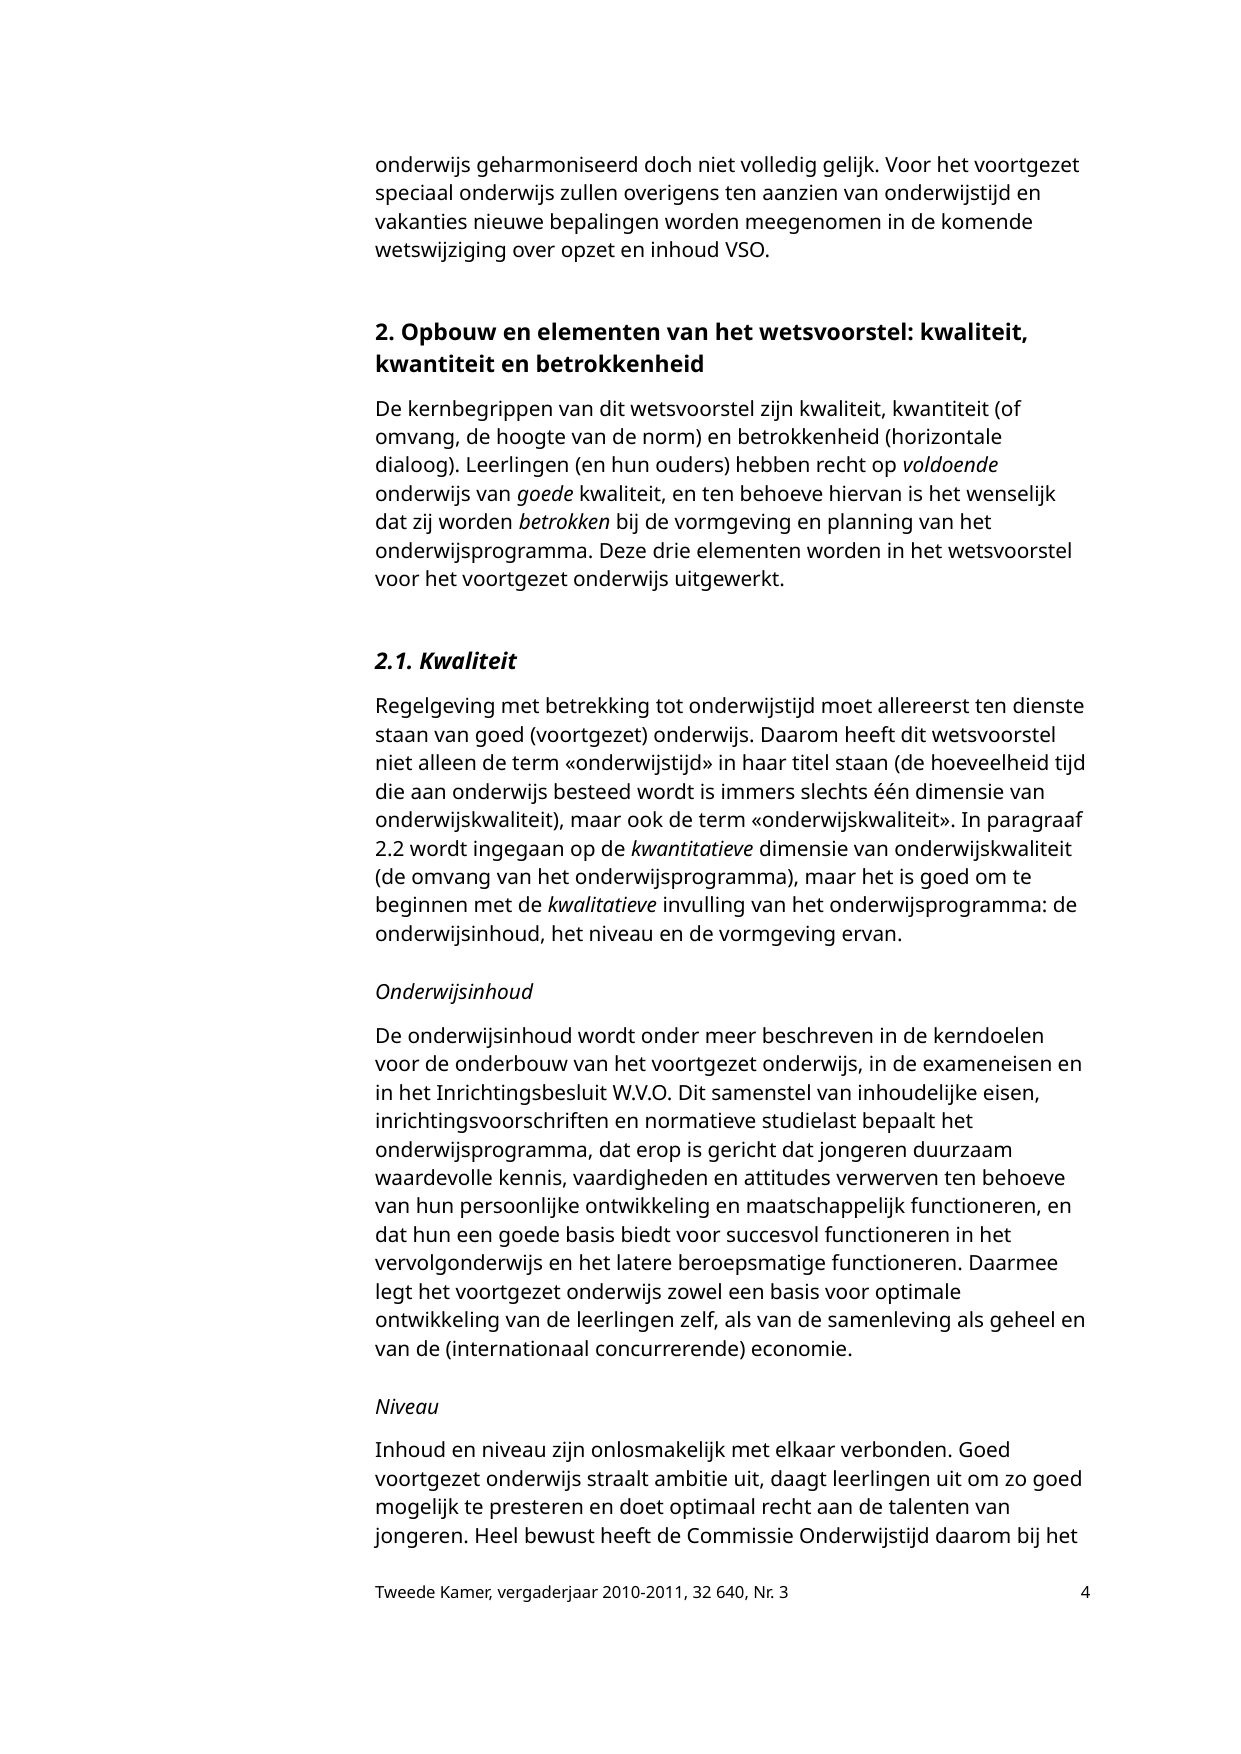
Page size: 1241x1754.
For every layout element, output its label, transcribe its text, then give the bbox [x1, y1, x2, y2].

text De kernbegrippen van dit wetsvoorstel zijn kwaliteit, kwantiteit (of omvang, de hoogte van de norm) en betrokkenheid (horizontale dialoog). Leerlingen (en hun ouders) hebben recht op voldoende onderwijs van goede kwaliteit, en ten behoeve hiervan is het wenselijk dat zij worden betrokken bij de vormgeving en planning van het onderwijsprogramma. Deze drie elementen worden in het wetsvoorstel voor het voortgezet onderwijs uitgewerkt. [375, 394, 1090, 593]
text Regelgeving met betrekking tot onderwijstijd moet allereerst ten dienste staan van goed (voortgezet) onderwijs. Daarom heeft dit wetsvoorstel niet alleen de term «onderwijstijd» in haar titel staan (de hoeveelheid tijd die aan onderwijs besteed wordt is immers slechts één dimensie van onderwijskwaliteit), maar ook de term «onderwijskwaliteit». In paragraaf 2.2 wordt ingegaan op de kwantitatieve dimensie van onderwijskwaliteit (de omvang van het onderwijsprogramma), maar het is goed om te beginnen met de kwalitatieve invulling van het onderwijsprogramma: de onderwijsinhoud, het niveau en de vormgeving ervan. [375, 692, 1090, 947]
text Onderwijsinhoud [375, 977, 1090, 1006]
subtitle 2. Opbouw en elementen van het wetsvoorstel: kwaliteit, kwantiteit en betrokkenheid [375, 316, 1090, 379]
text De onderwijsinhoud wordt onder meer beschreven in de kerndoelen voor de onderbouw van het voortgezet onderwijs, in de exameneisen en in het Inrichtingsbesluit W.V.O. Dit samenstel van inhoudelijke eisen, inrichtingsvoorschriften en normatieve studielast bepaalt het onderwijsprogramma, dat erop is gericht dat jongeren duurzaam waardevolle kennis, vaardigheden en attitudes verwerven ten behoeve van hun persoonlijke ontwikkeling en maatschappelijk functioneren, en dat hun een goede basis biedt voor succesvol functioneren in het vervolgonderwijs en het latere beroepsmatige functioneren. Daarmee legt het voortgezet onderwijs zowel een basis voor optimale ontwikkeling van de leerlingen zelf, als van de samenleving als geheel en van de (internationaal concurrerende) economie. [375, 1021, 1090, 1362]
text Niveau [375, 1392, 1090, 1421]
text onderwijs geharmoniseerd doch niet volledig gelijk. Voor het voortgezet speciaal onderwijs zullen overigens ten aanzien van onderwijstijd en vakanties nieuwe bepalingen worden meegenomen in de komende wetswijziging over opzet en inhoud VSO. [375, 150, 1090, 264]
text Inhoud en niveau zijn onlosmakelijk met elkaar verbonden. Goed voortgezet onderwijs straalt ambitie uit, daagt leerlingen uit om zo goed mogelijk te presteren en doet optimaal recht aan de talenten van jongeren. Heel bewust heeft de Commissie Onderwijstijd daarom bij het [375, 1436, 1090, 1549]
subtitle 2.1. Kwaliteit [375, 645, 1090, 677]
